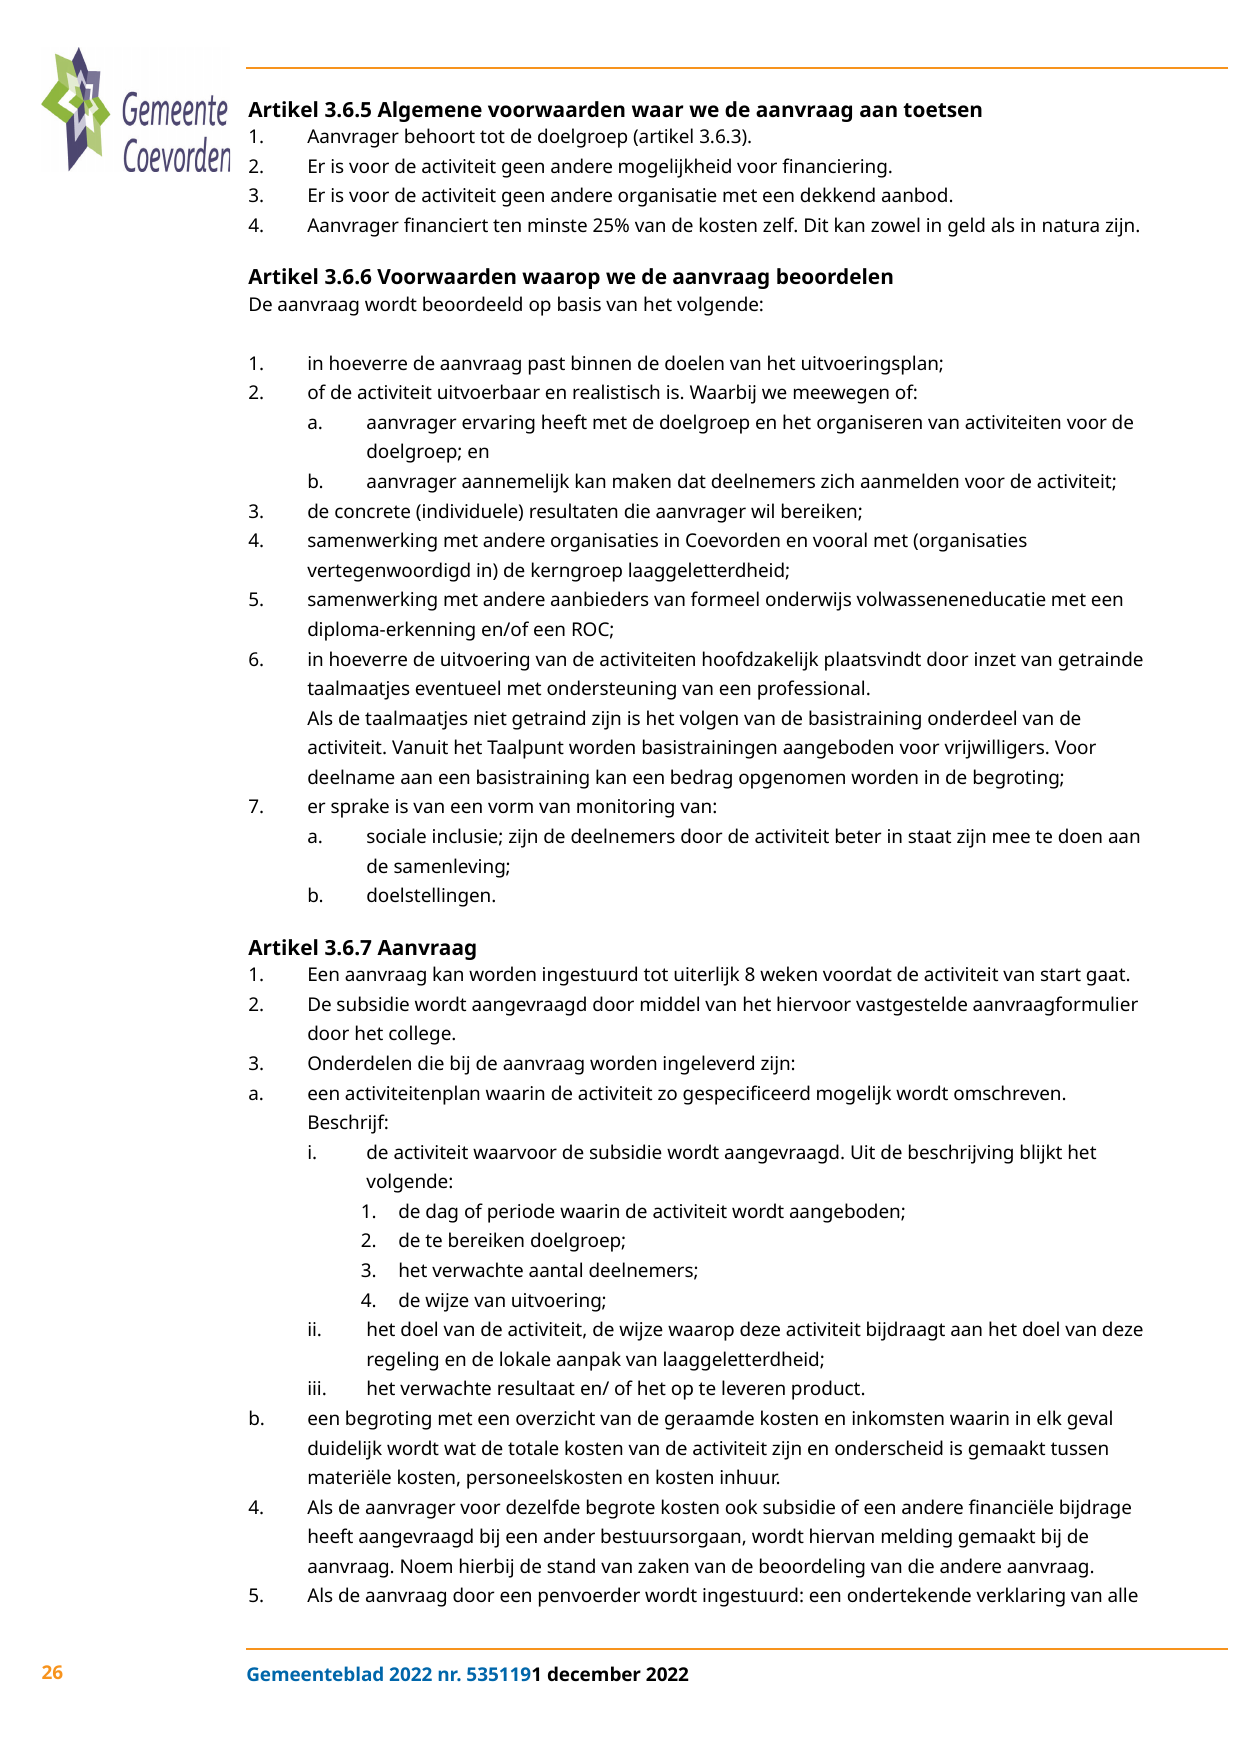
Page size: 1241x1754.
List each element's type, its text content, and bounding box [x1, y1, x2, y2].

picture [41, 47, 231, 172]
list een begroting met een overzicht van de geraamde kosten en inkomsten waarin in elk geval duidelijk wordt wat de totale kosten van de activiteit zijn en onderscheid is gemaakt tussen materiële kosten, personeelskosten en kosten inhuur. [248, 1405, 1152, 1490]
list in hoeverre de aanvraag past binnen de doelen van het uitvoeringsplan; [248, 350, 1152, 376]
text Artikel 3.6.5 Algemene voorwaarden waar we de aanvraag aan toetsen [248, 95, 1152, 123]
list de wijze van uitvoering; [361, 1287, 1152, 1312]
text Artikel 3.6.7 Aanvraag [248, 933, 1152, 961]
text De aanvraag wordt beoordeeld op basis van het volgende: [248, 291, 1152, 317]
list Als de aanvraag door een penvoerder wordt ingestuurd: een ondertekende verklaring van alle [248, 1583, 1152, 1608]
list de dag of periode waarin de activiteit wordt aangeboden; [361, 1198, 1152, 1224]
list Er is voor de activiteit geen andere organisatie met een dekkend aanbod. [248, 182, 1152, 208]
list samenwerking met andere organisaties in Coevorden en vooral met (organisaties vertegenwoordigd in) de kerngroep laaggeletterdheid; [248, 527, 1152, 583]
list het verwachte resultaat en/ of het op te leveren product. [307, 1376, 1152, 1401]
list in hoeverre de uitvoering van de activiteiten hoofdzakelijk plaatsvindt door inzet van getrainde taalmaatjes eventueel met ondersteuning van een professional. [248, 646, 1152, 701]
list de activiteit waarvoor de subsidie wordt aangevraagd. Uit de beschrijving blijkt het volgende: [307, 1139, 1152, 1194]
list Als de taalmaatjes niet getraind zijn is het volgen van de basistraining onderdeel van de activiteit. Vanuit het Taalpunt worden basistrainingen aangeboden voor vrijwilligers. Voor deelname aan een basistraining kan een bedrag opgenomen worden in de begroting; [248, 705, 1152, 790]
list er sprake is van een vorm van monitoring van: [248, 794, 1152, 819]
list of de activiteit uitvoerbaar en realistisch is. Waarbij we meewegen of: [248, 379, 1152, 405]
list Aanvrager behoort tot de doelgroep (artikel 3.6.3). [248, 123, 1152, 149]
list de concrete (individuele) resultaten die aanvrager wil bereiken; [248, 498, 1152, 524]
list Er is voor de activiteit geen andere mogelijkheid voor financiering. [248, 153, 1152, 178]
list het verwachte aantal deelnemers; [361, 1257, 1152, 1283]
list doelstellingen. [307, 882, 1152, 908]
list Aanvrager financiert ten minste 25% van de kosten zelf. Dit kan zowel in geld als in natura zijn. [248, 212, 1152, 238]
list sociale inclusie; zijn de deelnemers door de activiteit beter in staat zijn mee te doen aan de samenleving; [307, 823, 1152, 879]
list samenwerking met andere aanbieders van formeel onderwijs volwasseneneducatie met een diploma-erkenning en/of een ROC; [248, 587, 1152, 642]
list een activiteitenplan waarin de activiteit zo gespecificeerd mogelijk wordt omschreven. Beschrijf: [248, 1080, 1152, 1135]
list De subsidie wordt aangevraagd door middel van het hiervoor vastgestelde aanvraagformulier door het college. [248, 991, 1152, 1046]
list Een aanvraag kan worden ingestuurd tot uiterlijk 8 weken voordat de activiteit van start gaat. [248, 961, 1152, 987]
list Als de aanvrager voor dezelfde begrote kosten ook subsidie of een andere financiële bijdrage heeft aangevraagd bij een ander bestuursorgaan, wordt hiervan melding gemaakt bij de aanvraag. Noem hierbij de stand van zaken van de beoordeling van die andere aanvraag. [248, 1494, 1152, 1579]
list de te bereiken doelgroep; [361, 1228, 1152, 1253]
text Artikel 3.6.6 Voorwaarden waarop we de aanvraag beoordelen [248, 262, 1152, 291]
list Onderdelen die bij de aanvraag worden ingeleverd zijn: [248, 1050, 1152, 1076]
list aanvrager aannemelijk kan maken dat deelnemers zich aanmelden voor de activiteit; [307, 468, 1152, 494]
list het doel van de activiteit, de wijze waarop deze activiteit bijdraagt aan het doel van deze regeling en de lokale aanpak van laaggeletterdheid; [307, 1316, 1152, 1372]
list aanvrager ervaring heeft met de doelgroep en het organiseren van activiteiten voor de doelgroep; en [307, 409, 1152, 464]
